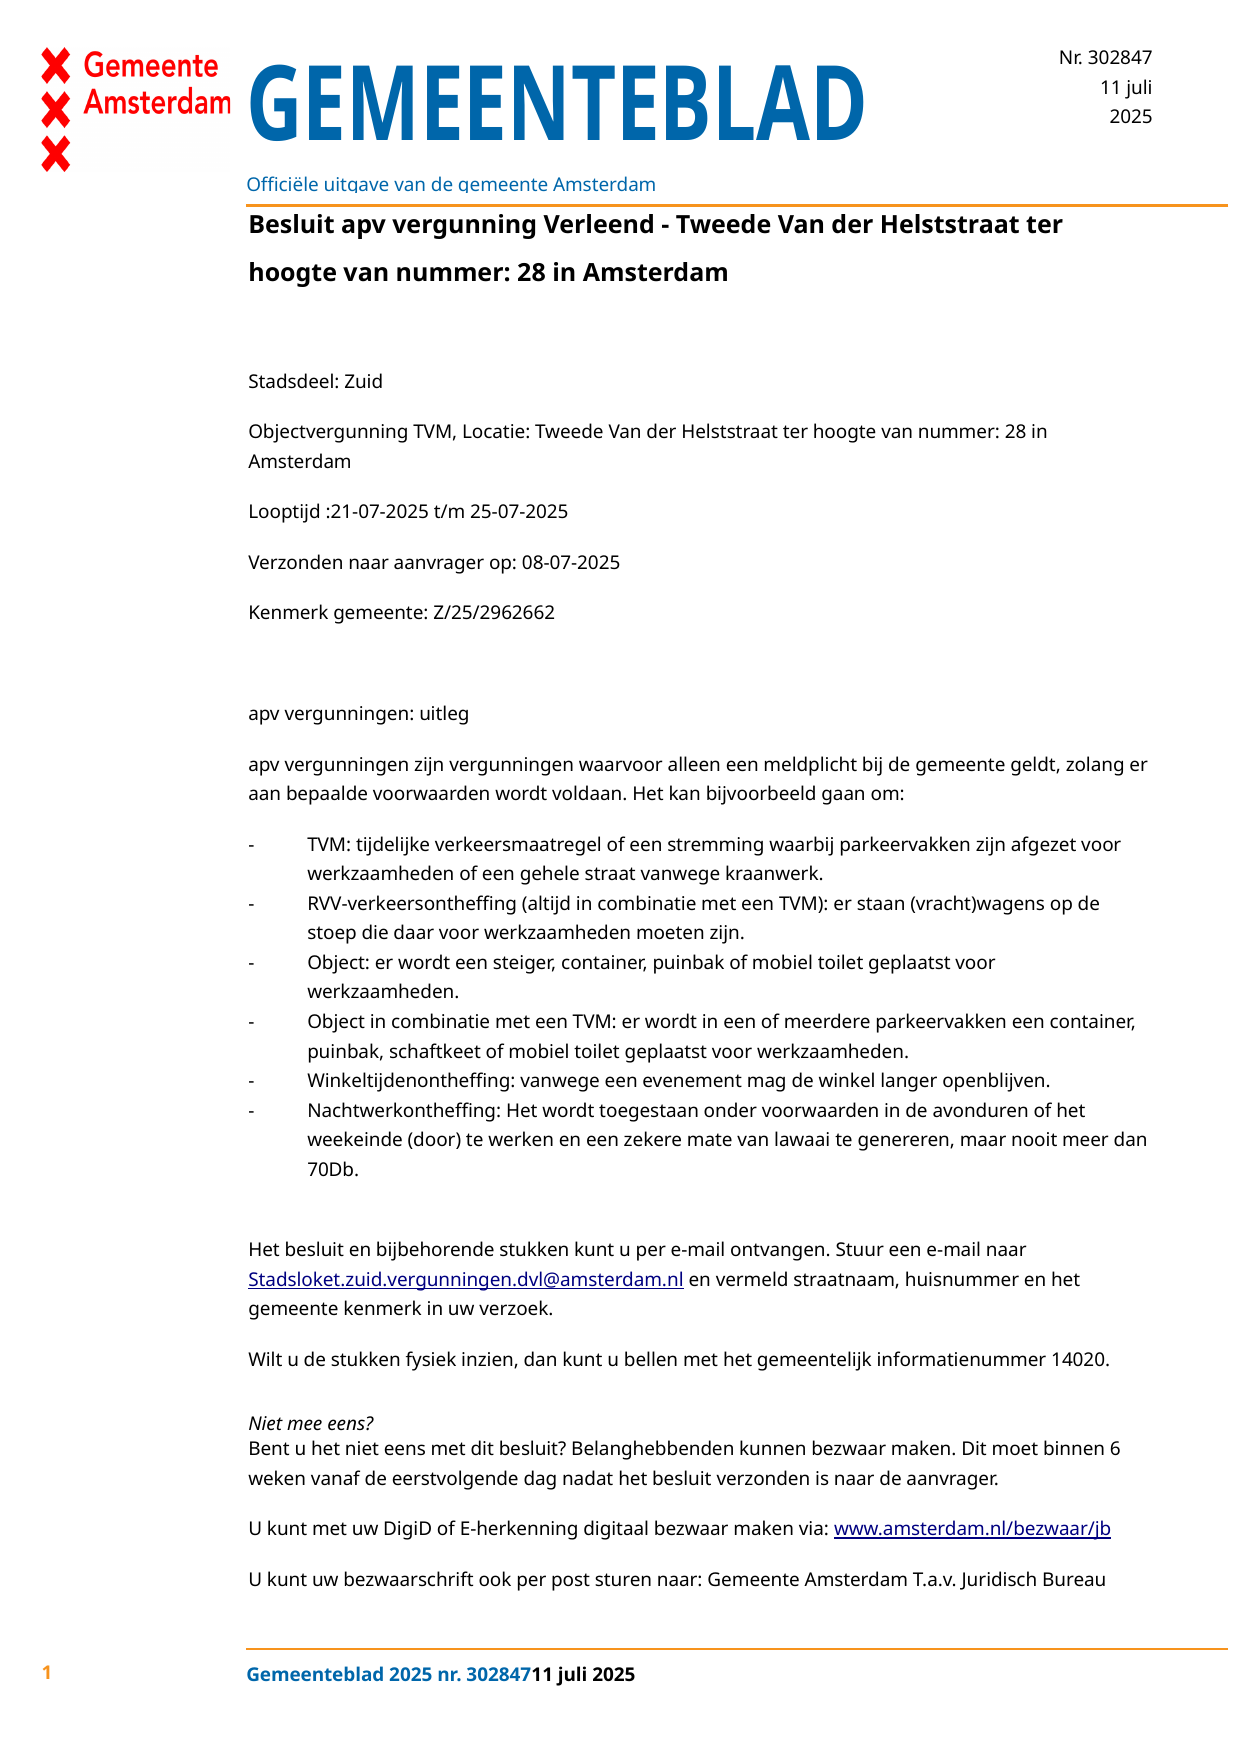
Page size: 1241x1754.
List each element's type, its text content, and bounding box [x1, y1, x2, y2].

text Looptijd :21-07-2025 t/m 25-07-2025 [248, 499, 1152, 524]
text U kunt uw bezwaarschrift ook per post sturen naar: Gemeente Amsterdam T.a.v. Juridisch Bureau [248, 1566, 1152, 1592]
list TVM: tijdelijke verkeersmaatregel of een stremming waarbij parkeervakken zijn afgezet voor werkzaamheden of een gehele straat vanwege kraanwerk. [248, 831, 1152, 886]
text Kenmerk gemeente: Z/25/2962662 [248, 599, 1152, 625]
list Object: er wordt een steiger, container, puinbak of mobiel toilet geplaatst voor werkzaamheden. [248, 949, 1152, 1004]
text Verzonden naar aanvrager op: 08-07-2025 [248, 549, 1152, 575]
picture [41, 47, 231, 172]
list Object in combinatie met een TVM: er wordt in een of meerdere parkeervakken een container, puinbak, schaftkeet of mobiel toilet geplaatst voor werkzaamheden. [248, 1008, 1152, 1064]
text Bent u het niet eens met dit besluit? Belanghebbenden kunnen bezwaar maken. Dit moet binnen 6 weken vanaf de eerstvolgende dag nadat het besluit verzonden is naar de aanvrager. [248, 1436, 1152, 1491]
text Stadsdeel: Zuid [248, 368, 1152, 394]
text Wilt u de stukken fysiek inzien, dan kunt u bellen met het gemeentelijk informatienummer 14020. [248, 1346, 1152, 1372]
text Besluit apv vergunning Verleend - Tweede Van der Helststraat ter hoogte van nummer: 28 in Amsterdam [248, 207, 1152, 288]
text apv vergunningen: uitleg [248, 700, 1152, 726]
text Niet mee eens? [248, 1410, 1152, 1436]
text apv vergunningen zijn vergunningen waarvoor alleen een meldplicht bij de gemeente geldt, zolang er aan bepaalde voorwaarden wordt voldaan. Het kan bijvoorbeeld gaan om: [248, 751, 1152, 806]
text Objectvergunning TVM, Locatie: Tweede Van der Helststraat ter hoogte van nummer: 28 in Amsterdam [248, 419, 1152, 474]
text U kunt met uw DigiD of E-herkenning digitaal bezwaar maken via: www.amsterdam.nl/bezwaar/jb [248, 1516, 1152, 1541]
text Het besluit en bijbehorende stukken kunt u per e-mail ontvangen. Stuur een e-mail naar Stadsloket.zuid.vergunningen.dvl@amsterdam.nl en vermeld straatnaam, huisnummer en het gemeente kenmerk in uw verzoek. [248, 1236, 1152, 1321]
list RVV-verkeersontheffing (altijd in combinatie met een TVM): er staan (vracht)wagens op de stoep die daar voor werkzaamheden moeten zijn. [248, 890, 1152, 945]
list Winkeltijdenontheffing: vanwege een evenement mag de winkel langer openblijven. [248, 1067, 1152, 1093]
list Nachtwerkontheffing: Het wordt toegestaan onder voorwaarden in de avonduren of het weekeinde (door) te werken en een zekere mate van lawaai te genereren, maar nooit meer dan 70Db. [248, 1097, 1152, 1182]
